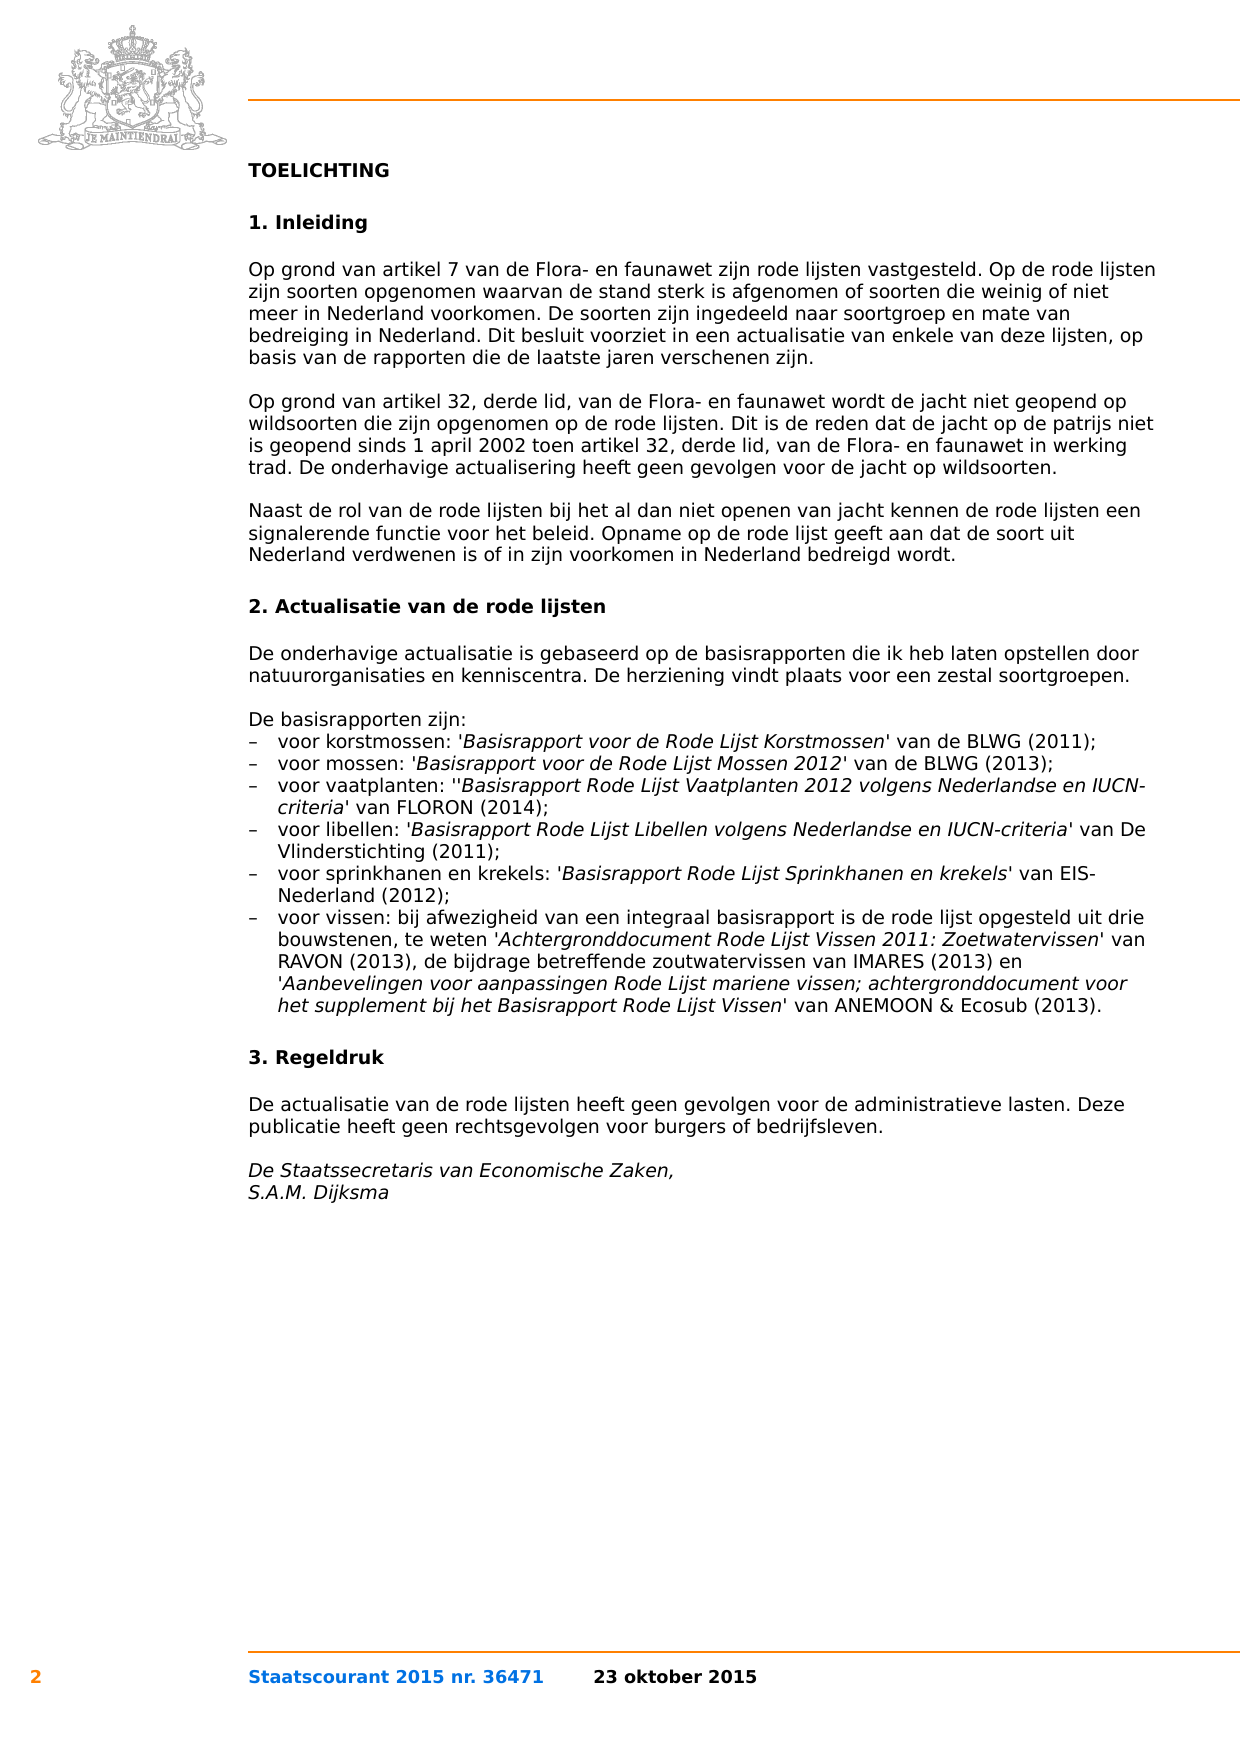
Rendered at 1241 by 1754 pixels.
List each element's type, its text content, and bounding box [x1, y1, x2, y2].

text De basisrapporten zijn: [248, 709, 1163, 731]
subtitle 3. Regeldruk [248, 1047, 1163, 1069]
text Op grond van artikel 32, derde lid, van de Flora- en faunawet wordt de jacht niet geopend op wildsoorten die zijn opgenomen op de rode lijsten. Dit is de reden dat de jacht op de patrijs niet is geopend sinds 1 april 2002 toen artikel 32, derde lid, van de Flora- en faunawet in werking trad. De onderhavige actualisering heeft geen gevolgen voor de jacht op wildsoorten. [248, 391, 1163, 478]
subtitle TOELICHTING [248, 160, 1163, 182]
picture [38, 25, 227, 150]
text De onderhavige actualisatie is gebaseerd op de basisrapporten die ik heb laten opstellen door natuurorganisaties en kenniscentra. De herziening vindt plaats voor een zestal soortgroepen. [248, 643, 1163, 687]
text – voor vissen: bij afwezigheid van een integraal basisrapport is de rode lijst opgesteld uit drie bouwstenen, te weten 'Achtergronddocument Rode Lijst Vissen 2011: Zoetwatervissen' van RAVON (2013), de bijdrage betreffende zoutwatervissen van IMARES (2013) en 'Aanbevelingen voor aanpassingen Rode Lijst mariene vissen; achtergronddocument voor het supplement bij het Basisrapport Rode Lijst Vissen' van ANEMOON & Ecosub (2013). [248, 907, 1163, 1017]
text – voor libellen: 'Basisrapport Rode Lijst Libellen volgens Nederlandse en IUCN-criteria' van De Vlinderstichting (2011); [248, 819, 1163, 863]
text De Staatssecretaris van Economische Zaken, S.A.M. Dijksma [248, 1160, 1163, 1204]
text De actualisatie van de rode lijsten heeft geen gevolgen voor de administratieve lasten. Deze publicatie heeft geen rechtsgevolgen voor burgers of bedrijfsleven. [248, 1094, 1163, 1138]
text Op grond van artikel 7 van de Flora- en faunawet zijn rode lijsten vastgesteld. Op de rode lijsten zijn soorten opgenomen waarvan de stand sterk is afgenomen of soorten die weinig of niet meer in Nederland voorkomen. De soorten zijn ingedeeld naar soortgroep en mate van bedreiging in Nederland. Dit besluit voorziet in een actualisatie van enkele van deze lijsten, op basis van de rapporten die de laatste jaren verschenen zijn. [248, 259, 1163, 369]
text – voor mossen: 'Basisrapport voor de Rode Lijst Mossen 2012' van de BLWG (2013); [248, 753, 1163, 775]
subtitle 2. Actualisatie van de rode lijsten [248, 596, 1163, 618]
subtitle 1. Inleiding [248, 212, 1163, 234]
text – voor korstmossen: 'Basisrapport voor de Rode Lijst Korstmossen' van de BLWG (2011); [248, 731, 1163, 753]
text Naast de rol van de rode lijsten bij het al dan niet openen van jacht kennen de rode lijsten een signalerende functie voor het beleid. Opname op de rode lijst geeft aan dat de soort uit Nederland verdwenen is of in zijn voorkomen in Nederland bedreigd wordt. [248, 500, 1163, 566]
text – voor sprinkhanen en krekels: 'Basisrapport Rode Lijst Sprinkhanen en krekels' van EIS-Nederland (2012); [248, 863, 1163, 907]
text – voor vaatplanten: ''Basisrapport Rode Lijst Vaatplanten 2012 volgens Nederlandse en IUCN-criteria' van FLORON (2014); [248, 775, 1163, 819]
